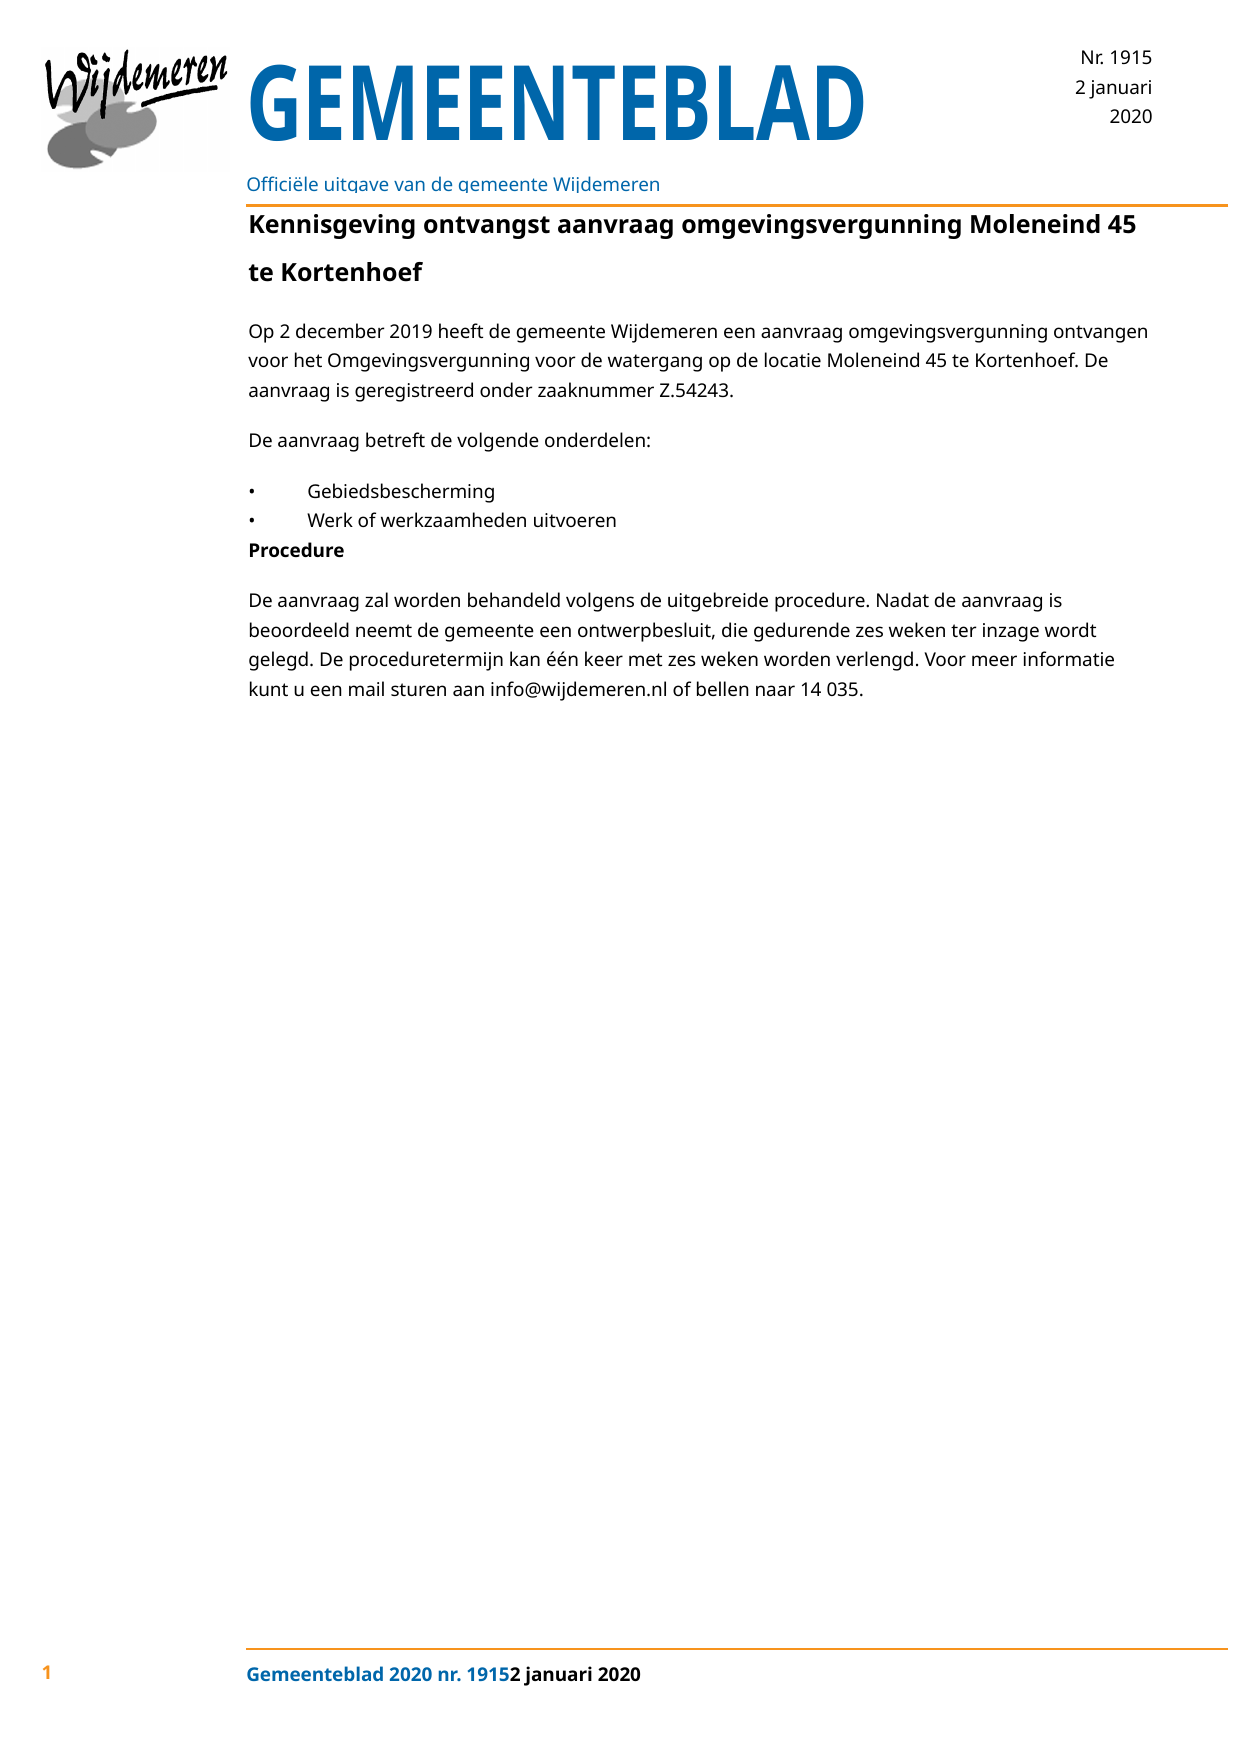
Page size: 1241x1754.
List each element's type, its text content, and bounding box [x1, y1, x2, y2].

picture [41, 47, 231, 172]
list Werk of werkzaamheden uitvoeren [248, 507, 1152, 533]
list Gebiedsbescherming [248, 478, 1152, 504]
text Kennisgeving ontvangst aanvraag omgevingsvergunning Moleneind 45 te Kortenhoef [248, 207, 1152, 288]
text De aanvraag zal worden behandeld volgens de uitgebreide procedure. Nadat de aanvraag is beoordeeld neemt de gemeente een ontwerpbesluit, die gedurende zes weken ter inzage wordt gelegd. De proceduretermijn kan één keer met zes weken worden verlengd. Voor meer informatie kunt u een mail sturen aan info@wijdemeren.nl of bellen naar 14 035. [248, 587, 1152, 702]
text De aanvraag betreft de volgende onderdelen: [248, 427, 1152, 453]
text Op 2 december 2019 heeft de gemeente Wijdemeren een aanvraag omgevingsvergunning ontvangen voor het Omgevingsvergunning voor de watergang op de locatie Moleneind 45 te Kortenhoef. De aanvraag is geregistreerd onder zaaknummer Z.54243. [248, 318, 1152, 403]
text Procedure [248, 537, 1152, 563]
